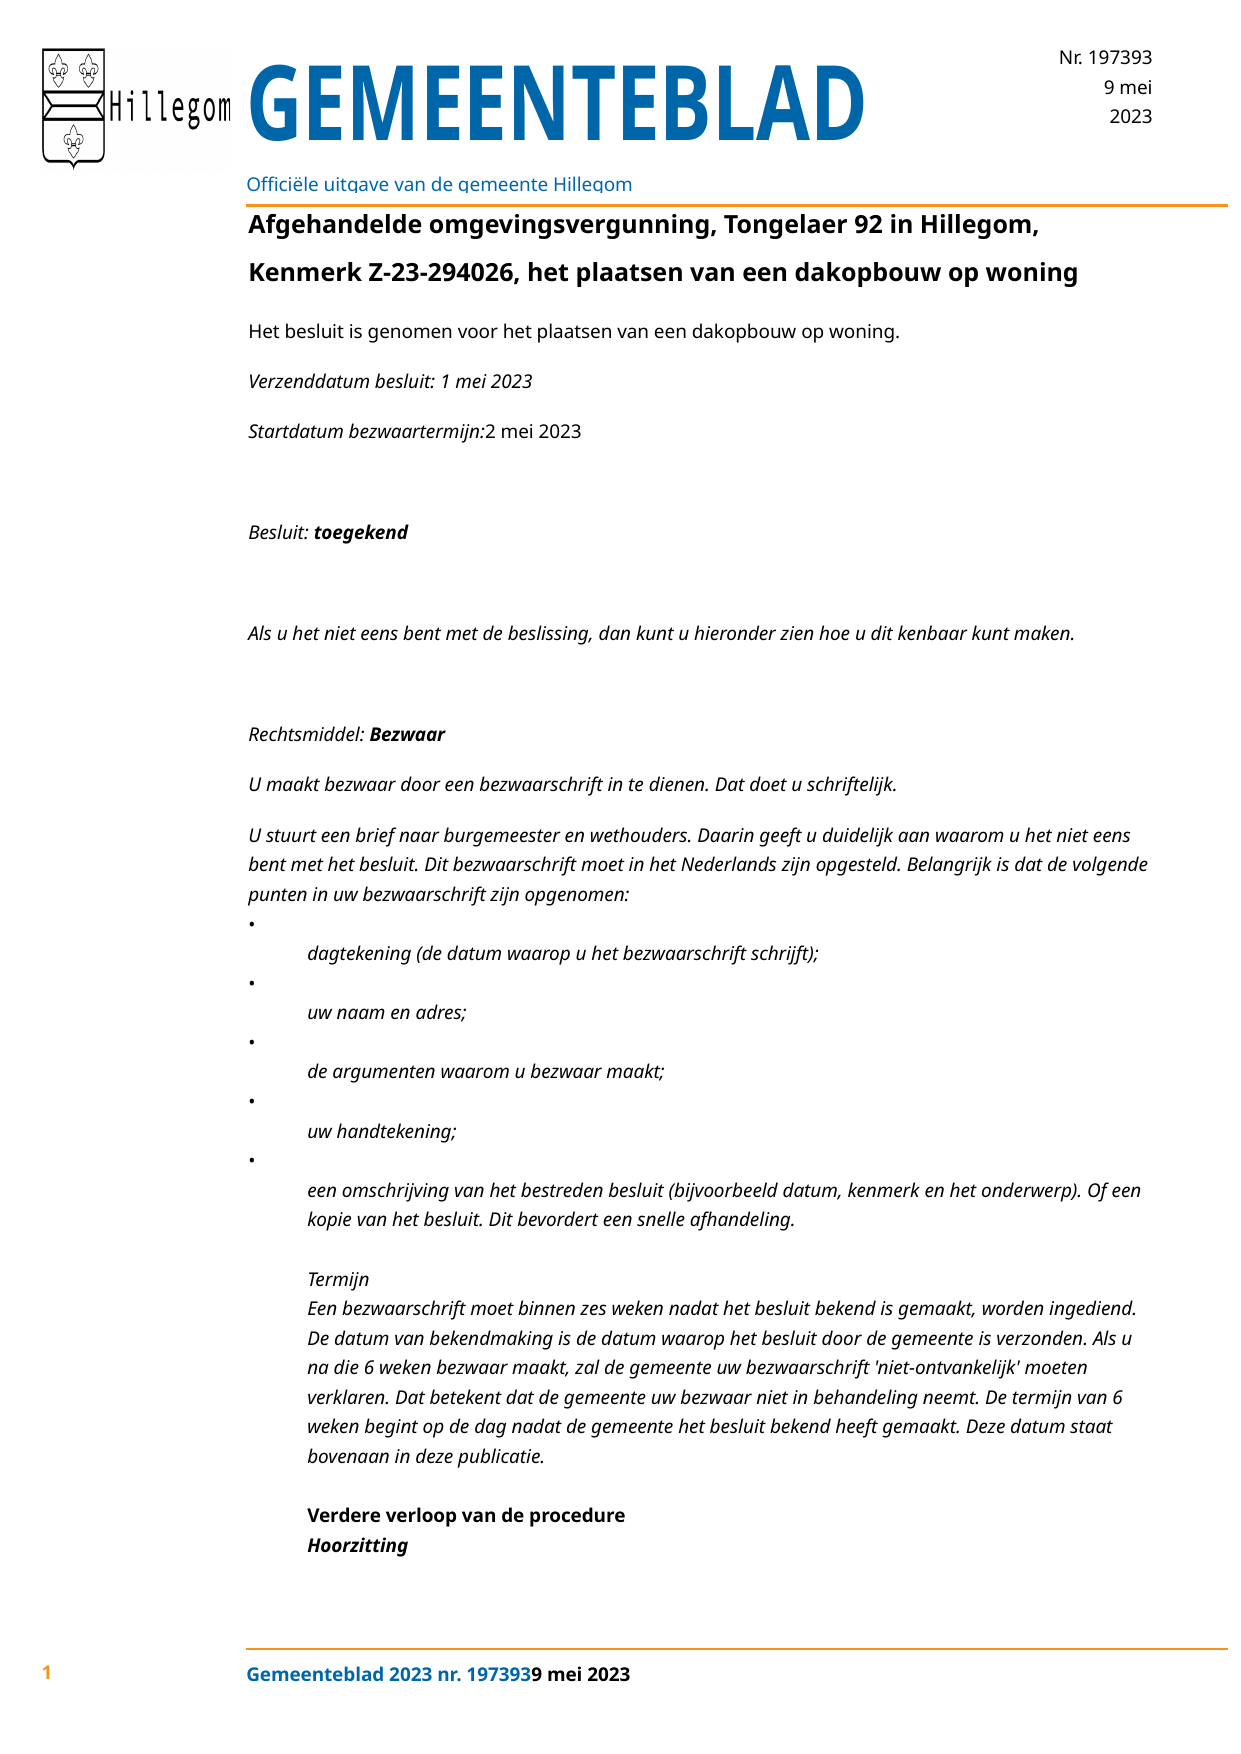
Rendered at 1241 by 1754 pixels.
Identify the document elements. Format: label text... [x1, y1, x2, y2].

text Besluit: toegekend [248, 519, 1152, 545]
text U maakt bezwaar door een bezwaarschrift in te dienen. Dat doet u schriftelijk. [248, 772, 1152, 797]
list een omschrijving van het bestreden besluit (bijvoorbeeld datum, kenmerk en het onderwerp). Of een kopie van het besluit. Dit bevordert een snelle afhandeling. [248, 1177, 1152, 1232]
list Een bezwaarschrift moet binnen zes weken nadat het besluit bekend is gemaakt, worden ingediend. De datum van bekendmaking is de datum waarop het besluit door de gemeente is verzonden. Als u na die 6 weken bezwaar maakt, zal de gemeente uw bezwaarschrift 'niet-ontvankelijk' moeten verklaren. Dat betekent dat de gemeente uw bezwaar niet in behandeling neemt. De termijn van 6 weken begint op de dag nadat de gemeente het besluit bekend heeft gemaakt. Deze datum staat bovenaan in deze publicatie. [248, 1295, 1152, 1469]
picture [41, 47, 231, 172]
text Als u het niet eens bent met de beslissing, dan kunt u hieronder zien hoe u dit kenbaar kunt maken. [248, 620, 1152, 646]
list de argumenten waarom u bezwaar maakt; [248, 1059, 1152, 1084]
text Rechtsmiddel: Bezwaar [248, 721, 1152, 747]
list dagtekening (de datum waarop u het bezwaarschrift schrijft); [248, 940, 1152, 966]
list uw handtekening; [248, 1118, 1152, 1144]
text U stuurt een brief naar burgemeester en wethouders. Daarin geeft u duidelijk aan waarom u het niet eens bent met het besluit. Dit bezwaarschrift moet in het Nederlands zijn opgesteld. Belangrijk is dat de volgende punten in uw bezwaarschrift zijn opgenomen: [248, 822, 1152, 907]
text Afgehandelde omgevingsvergunning, Tongelaer 92 in Hillegom, Kenmerk Z-23-294026, het plaatsen van een dakopbouw op woning [248, 207, 1152, 288]
list uw naam en adres; [248, 999, 1152, 1025]
text Verzenddatum besluit: 1 mei 2023 [248, 368, 1152, 394]
list Termijn [248, 1266, 1152, 1292]
list Verdere verloop van de procedure [248, 1502, 1152, 1528]
list Hoorzitting [248, 1532, 1152, 1558]
text Het besluit is genomen voor het plaatsen van een dakopbouw op woning. [248, 318, 1152, 344]
text Startdatum bezwaartermijn:2 mei 2023 [248, 419, 1152, 444]
